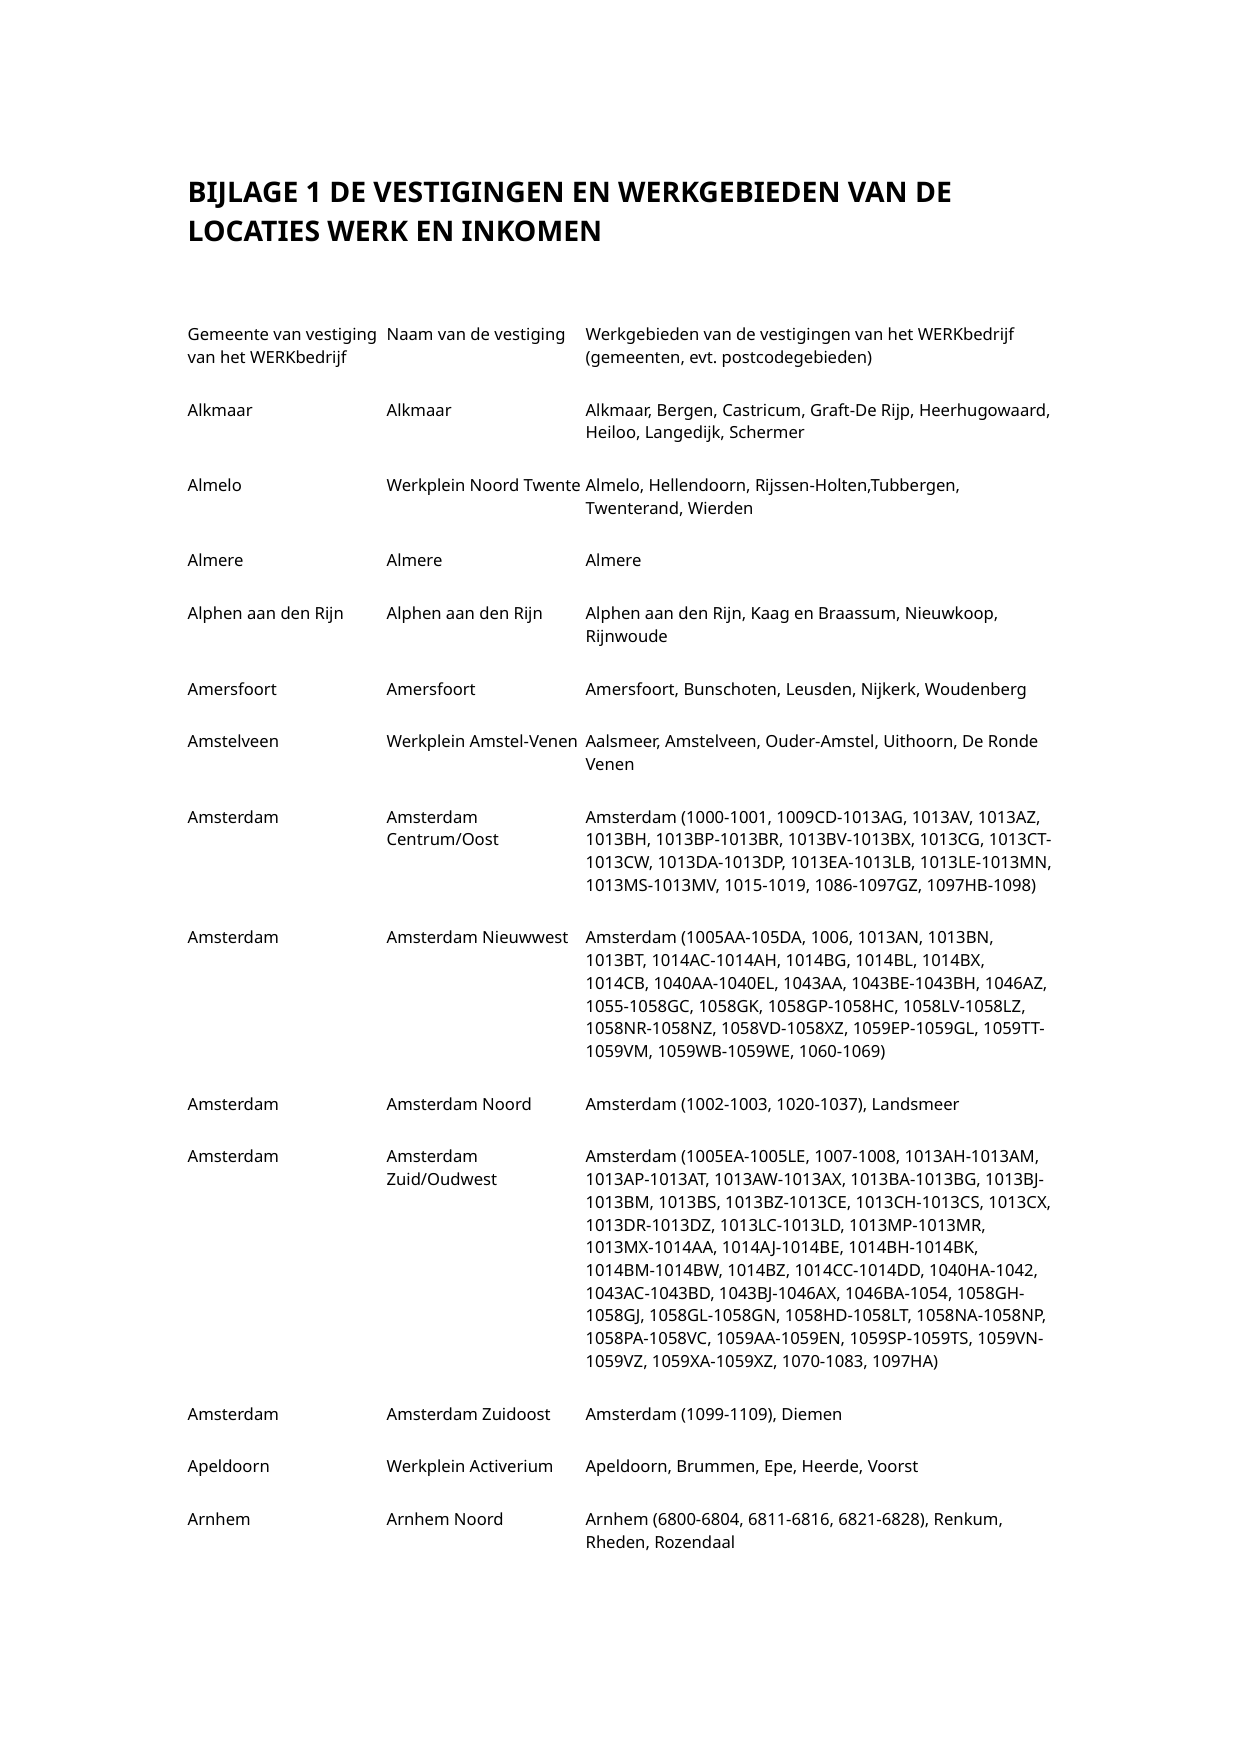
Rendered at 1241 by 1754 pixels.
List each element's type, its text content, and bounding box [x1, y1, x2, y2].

table_header Naam van de vestiging [386, 323, 585, 398]
table_cell Amsterdam Zuidoost [386, 1402, 585, 1455]
table_cell Amersfoort [188, 677, 386, 730]
table_cell Amsterdam Nieuwwest [386, 926, 585, 1092]
table_cell Alkmaar [386, 398, 585, 473]
table_cell Aalsmeer, Amstelveen, Ouder-Amstel, Uithoorn, De Ronde Venen [585, 730, 1053, 805]
table_header Werkgebieden van de vestigingen van het WERKbedrijf (gemeenten, evt. postcodegebieden) [585, 323, 1053, 398]
table_cell Apeldoorn, Brummen, Epe, Heerde, Voorst [585, 1455, 1053, 1507]
table_cell Werkplein Noord Twente [386, 474, 585, 549]
table_cell Amsterdam (1099-1109), Diemen [585, 1402, 1053, 1455]
table_cell Alphen aan den Rijn, Kaag en Braassum, Nieuwkoop, Rijnwoude [585, 602, 1053, 677]
table_cell Alphen aan den Rijn [188, 602, 386, 677]
table_cell Alkmaar, Bergen, Castricum, Graft-De Rijp, Heerhugowaard, Heiloo, Langedijk, Schermer [585, 398, 1053, 473]
table_cell Almere [188, 549, 386, 602]
table_cell Amsterdam [188, 1092, 386, 1145]
table_cell Almelo [188, 474, 386, 549]
table_cell Arnhem (6800-6804, 6811-6816, 6821-6828), Renkum, Rheden, Rozendaal [585, 1508, 1053, 1583]
table_cell Arnhem Noord [386, 1508, 585, 1583]
table_cell Amstelveen [188, 730, 386, 805]
table_cell Werkplein Amstel-Venen [386, 730, 585, 805]
table_cell Amersfoort [386, 677, 585, 730]
table_cell Amsterdam Noord [386, 1092, 585, 1145]
table_cell Arnhem [188, 1508, 386, 1583]
table_cell Amsterdam [188, 926, 386, 1092]
table_cell Werkplein Activerium [386, 1455, 585, 1507]
table_cell Amsterdam (1000-1001, 1009CD-1013AG, 1013AV, 1013AZ, 1013BH, 1013BP-1013BR, 1013BV-1013BX, 1013CG, 1013CT-1013CW, 1013DA-1013DP, 1013EA-1013LB, 1013LE-1013MN, 1013MS-1013MV, 1015-1019, 1086-1097GZ, 1097HB-1098) [585, 805, 1053, 926]
table_cell Alphen aan den Rijn [386, 602, 585, 677]
table_cell Amersfoort, Bunschoten, Leusden, Nijkerk, Woudenberg [585, 677, 1053, 730]
table_cell Amsterdam (1002-1003, 1020-1037), Landsmeer [585, 1092, 1053, 1145]
table_cell Almere [585, 549, 1053, 602]
table_cell Apeldoorn [188, 1455, 386, 1507]
table_cell Amsterdam [188, 805, 386, 926]
table_cell Amsterdam Centrum/Oost [386, 805, 585, 926]
table_cell Almere [386, 549, 585, 602]
table_cell Amsterdam [188, 1402, 386, 1455]
table_cell Almelo, Hellendoorn, Rijssen-Holten,Tubbergen, Twenterand, Wierden [585, 474, 1053, 549]
table_cell Alkmaar [188, 398, 386, 473]
table_header Gemeente van vestiging van het WERKbedrijf [188, 323, 386, 398]
table_cell Amsterdam (1005EA-1005LE, 1007-1008, 1013AH-1013AM, 1013AP-1013AT, 1013AW-1013AX, 1013BA-1013BG, 1013BJ-1013BM, 1013BS, 1013BZ-1013CE, 1013CH-1013CS, 1013CX, 1013DR-1013DZ, 1013LC-1013LD, 1013MP-1013MR, 1013MX-1014AA, 1014AJ-1014BE, 1014BH-1014BK, 1014BM-1014BW, 1014BZ, 1014CC-1014DD, 1040HA-1042, 1043AC-1043BD, 1043BJ-1046AX, 1046BA-1054, 1058GH-1058GJ, 1058GL-1058GN, 1058HD-1058LT, 1058NA-1058NP, 1058PA-1058VC, 1059AA-1059EN, 1059SP-1059TS, 1059VN-1059VZ, 1059XA-1059XZ, 1070-1083, 1097HA) [585, 1145, 1053, 1402]
table_cell Amsterdam (1005AA-105DA, 1006, 1013AN, 1013BN, 1013BT, 1014AC-1014AH, 1014BG, 1014BL, 1014BX, 1014CB, 1040AA-1040EL, 1043AA, 1043BE-1043BH, 1046AZ, 1055-1058GC, 1058GK, 1058GP-1058HC, 1058LV-1058LZ, 1058NR-1058NZ, 1058VD-1058XZ, 1059EP-1059GL, 1059TT-1059VM, 1059WB-1059WE, 1060-1069) [585, 926, 1053, 1092]
table_cell Amsterdam Zuid/Oudwest [386, 1145, 585, 1402]
table_cell Amsterdam [188, 1145, 386, 1402]
subtitle BIJLAGE 1 DE VESTIGINGEN EN WERKGEBIEDEN VAN DE LOCATIES WERK EN INKOMEN [187, 172, 1053, 250]
